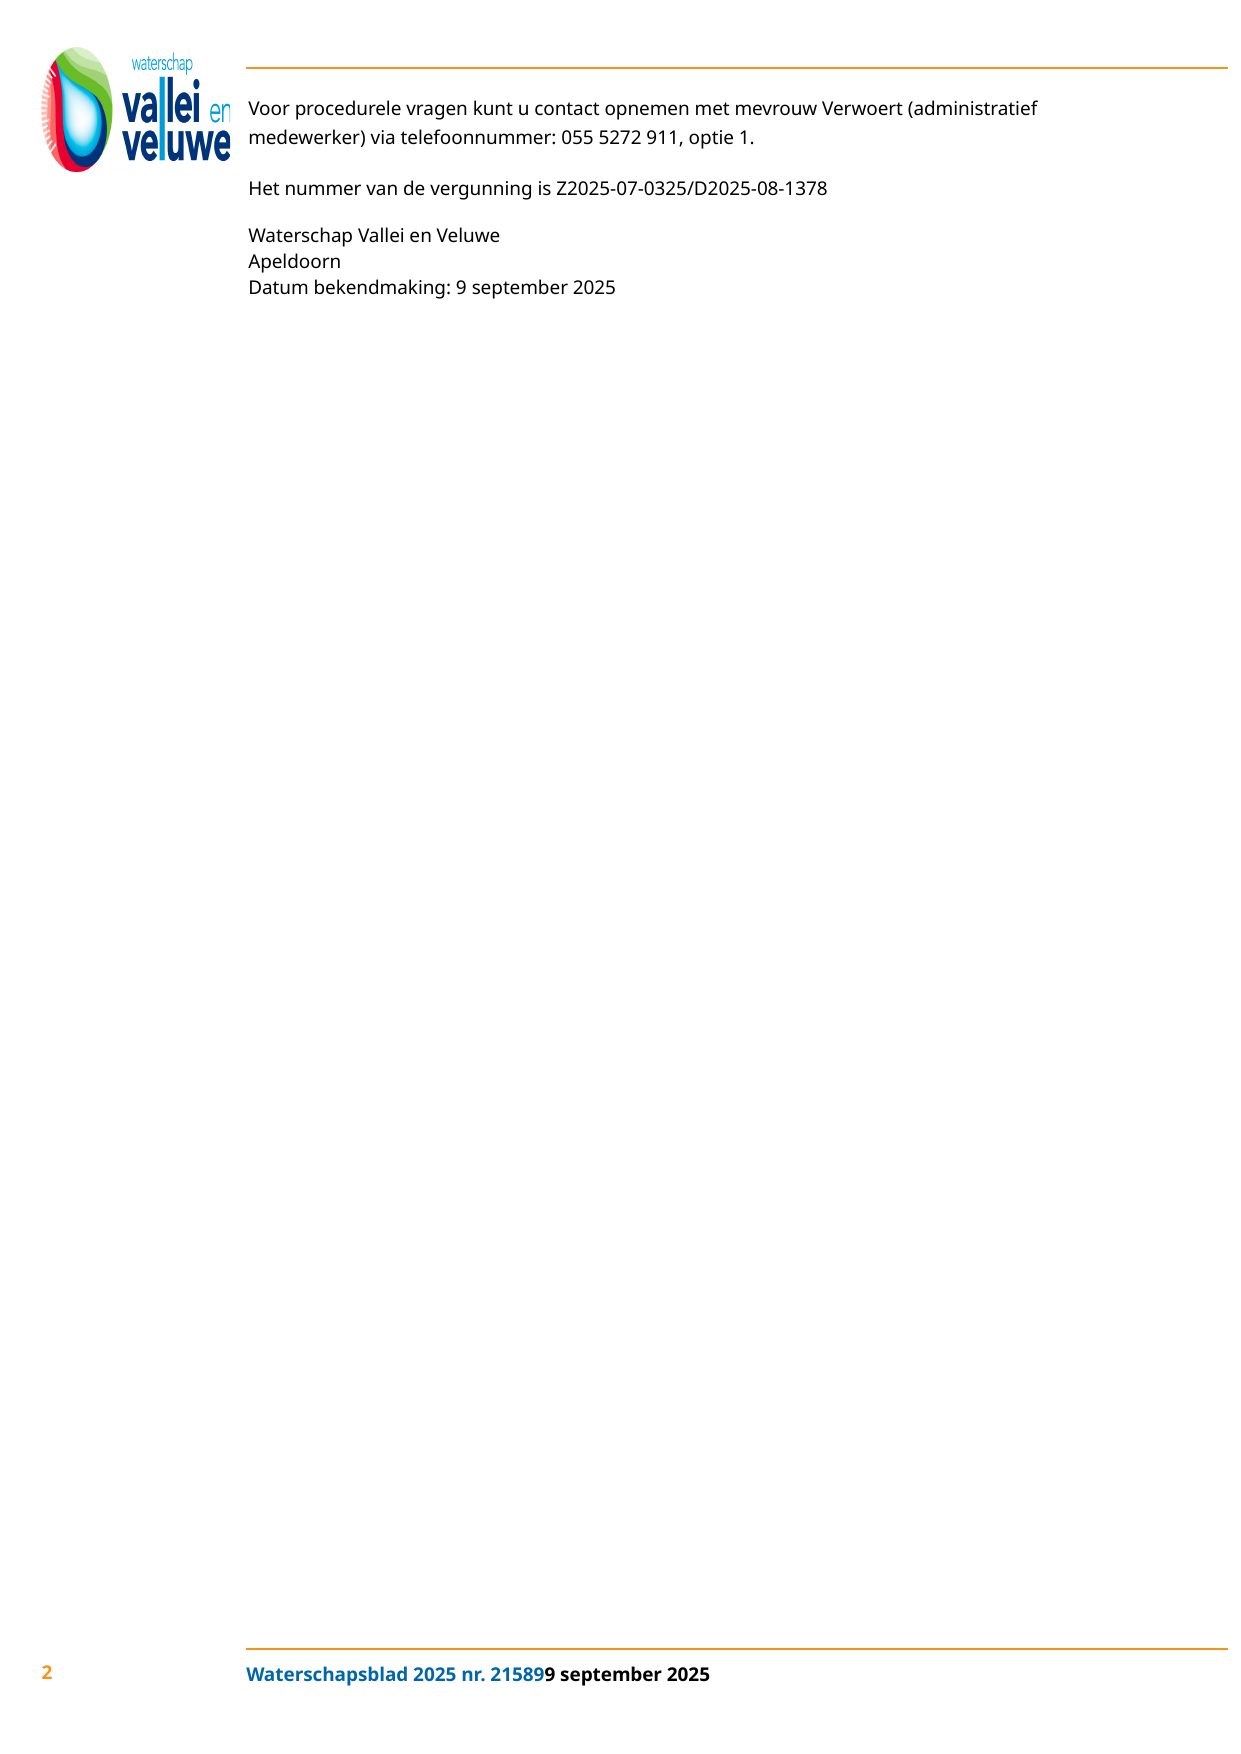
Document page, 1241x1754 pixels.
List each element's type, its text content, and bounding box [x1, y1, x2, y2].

text Het nummer van de vergunning is Z2025-07-0325/D2025-08-1378 [248, 175, 1152, 201]
text Apeldoorn [248, 248, 1152, 274]
text Voor procedurele vragen kunt u contact opnemen met mevrouw Verwoert (administratief medewerker) via telefoonnummer: 055 5272 911, optie 1. [248, 95, 1152, 150]
text Datum bekendmaking: 9 september 2025 [248, 274, 1152, 300]
picture [41, 47, 231, 172]
text Waterschap Vallei en Veluwe [248, 223, 1152, 248]
